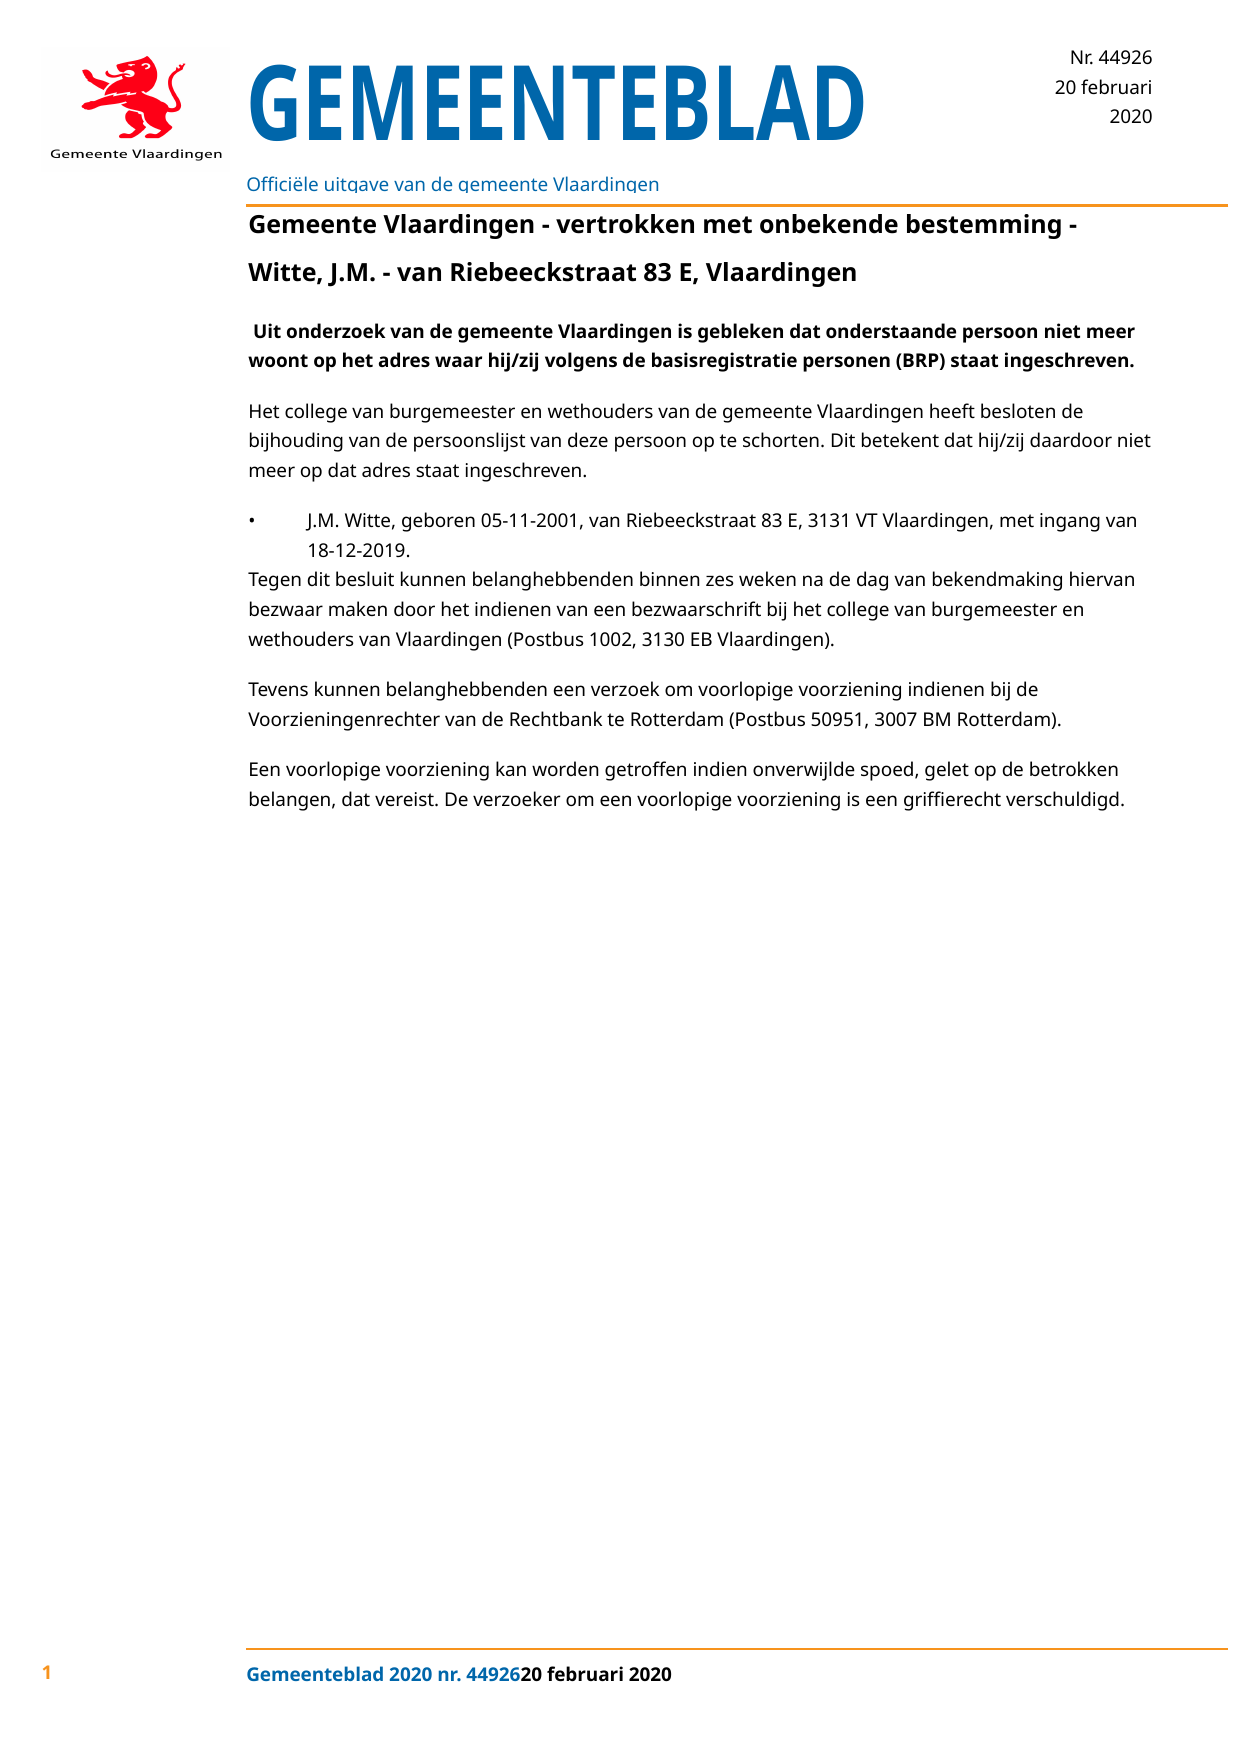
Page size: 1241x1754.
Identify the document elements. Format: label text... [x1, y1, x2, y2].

text Gemeente Vlaardingen - vertrokken met onbekende bestemming - Witte, J.M. - van Riebeeckstraat 83 E, Vlaardingen [248, 207, 1152, 288]
picture [41, 47, 231, 172]
text Tevens kunnen belanghebbenden een verzoek om voorlopige voorziening indienen bij de Voorzieningenrechter van de Rechtbank te Rotterdam (Postbus 50951, 3007 BM Rotterdam). [248, 676, 1152, 732]
text Tegen dit besluit kunnen belanghebbenden binnen zes weken na de dag van bekendmaking hiervan bezwaar maken door het indienen van een bezwaarschrift bij het college van burgemeester en wethouders van Vlaardingen (Postbus 1002, 3130 EB Vlaardingen). [248, 567, 1152, 652]
list J.M. Witte, geboren 05-11-2001, van Riebeeckstraat 83 E, 3131 VT Vlaardingen, met ingang van 18-12-2019. [248, 507, 1152, 563]
text Een voorlopige voorziening kan worden getroffen indien onverwijlde spoed, gelet op de betrokken belangen, dat vereist. De verzoeker om een voorlopige voorziening is een griffierecht verschuldigd. [248, 756, 1152, 812]
text Uit onderzoek van de gemeente Vlaardingen is gebleken dat onderstaande persoon niet meer woont op het adres waar hij/zij volgens de basisregistratie personen (BRP) staat ingeschreven. [248, 318, 1152, 373]
text Het college van burgemeester en wethouders van de gemeente Vlaardingen heeft besloten de bijhouding van de persoonslijst van deze persoon op te schorten. Dit betekent dat hij/zij daardoor niet meer op dat adres staat ingeschreven. [248, 398, 1152, 483]
